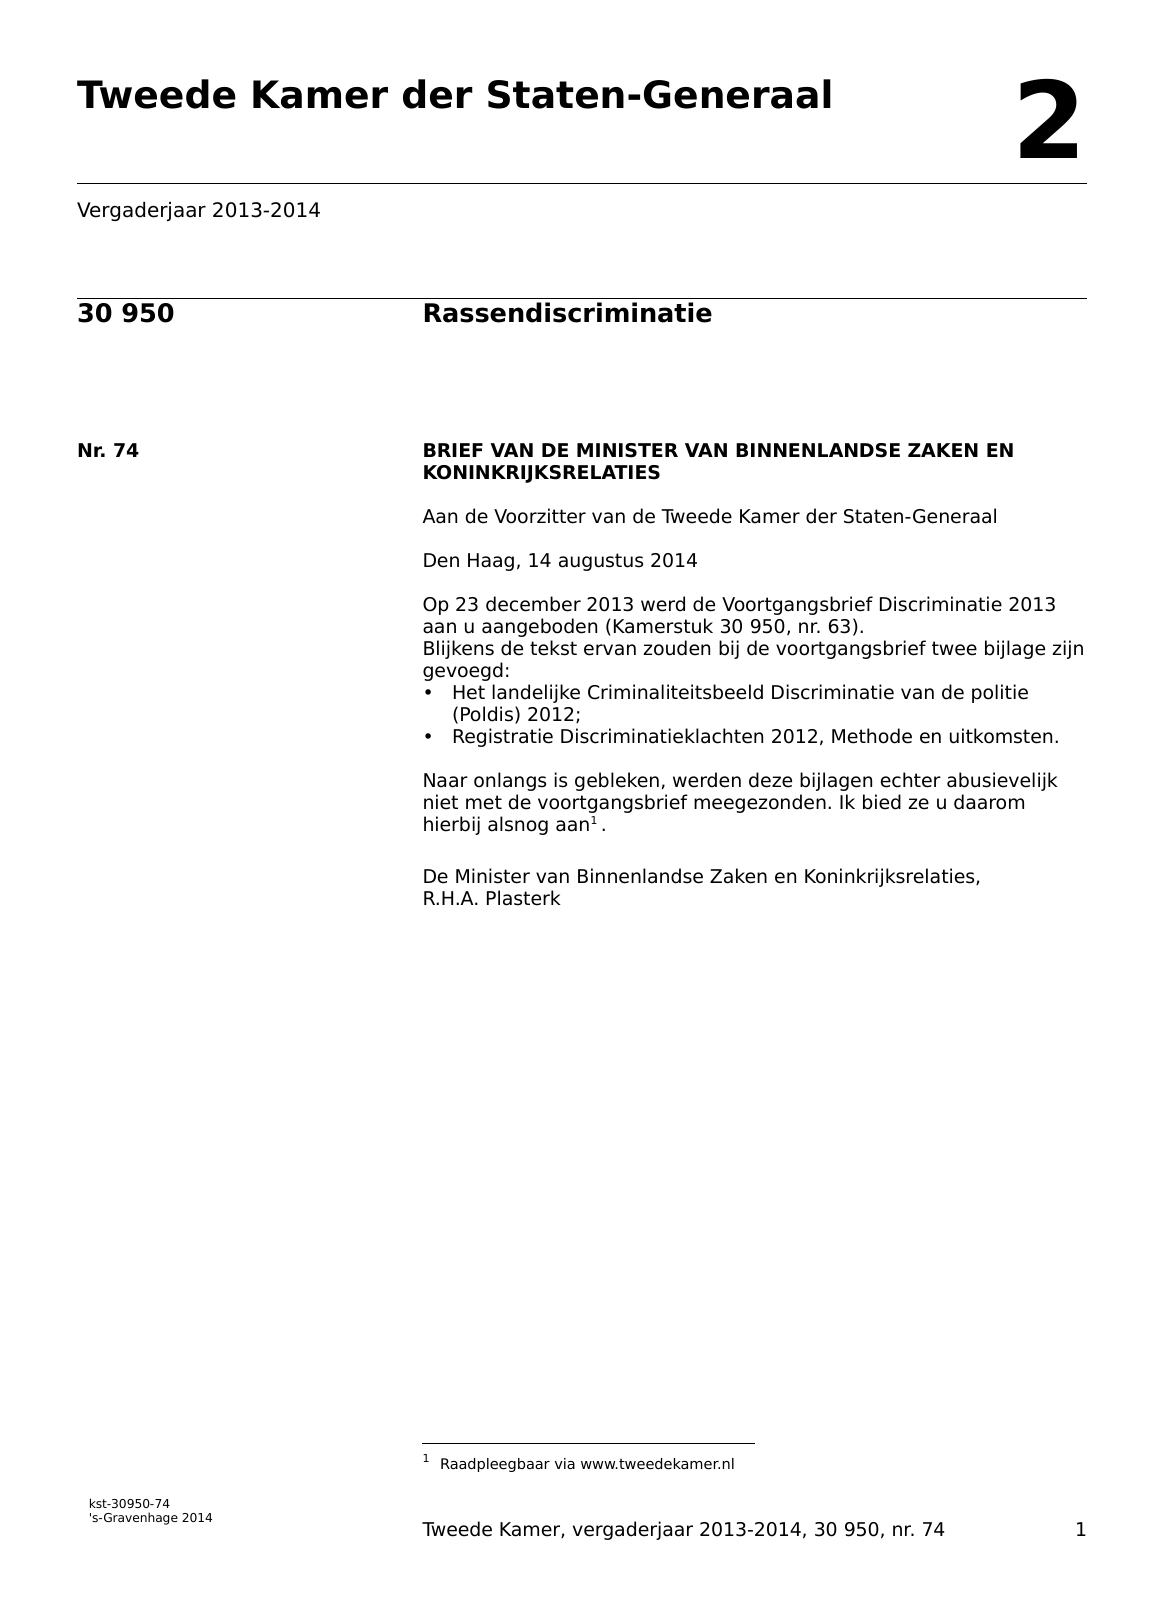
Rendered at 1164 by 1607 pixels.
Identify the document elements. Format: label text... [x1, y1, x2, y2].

table_header Tweede Kamer der Staten-Generaal [77, 59, 886, 183]
text Den Haag, 14 augustus 2014 [422, 550, 1087, 572]
text De Minister van Binnenlandse Zaken en Koninkrijksrelaties, R.H.A. Plasterk [422, 866, 1087, 910]
table_cell Vergaderjaar 2013-2014 [77, 184, 1087, 298]
text Raadpleegbaar via www.tweedekamer.nl [422, 1452, 1087, 1474]
text Aan de Voorzitter van de Tweede Kamer der Staten-Generaal [422, 506, 1087, 528]
text Op 23 december 2013 werd de Voortgangsbrief Discriminatie 2013 aan u aangeboden (Kamerstuk 30 950, nr. 63). [422, 594, 1087, 638]
text Blijkens de tekst ervan zouden bij de voortgangsbrief twee bijlage zijn gevoegd: [422, 638, 1087, 682]
text • Het landelijke Criminaliteitsbeeld Discriminatie van de politie (Poldis) 2012; [422, 682, 1087, 726]
text kst-30950-74 [88, 1497, 323, 1511]
text Naar onlangs is gebleken, werden deze bijlagen echter abusievelijk niet met de voortgangsbrief meegezonden. Ik bied ze u daarom hierbij alsnog aan. [422, 770, 1087, 836]
subtitle Nr. 74 BRIEF VAN DE MINISTER VAN BINNENLANDSE ZAKEN EN KONINKRIJKSRELATIES [77, 440, 1087, 484]
table_header 2 [886, 59, 1087, 183]
text • Registratie Discriminatieklachten 2012, Methode en uitkomsten. [422, 726, 1087, 748]
subtitle 30 950 Rassendiscriminatie [77, 299, 1087, 329]
text 's-Gravenhage 2014 [88, 1511, 323, 1525]
